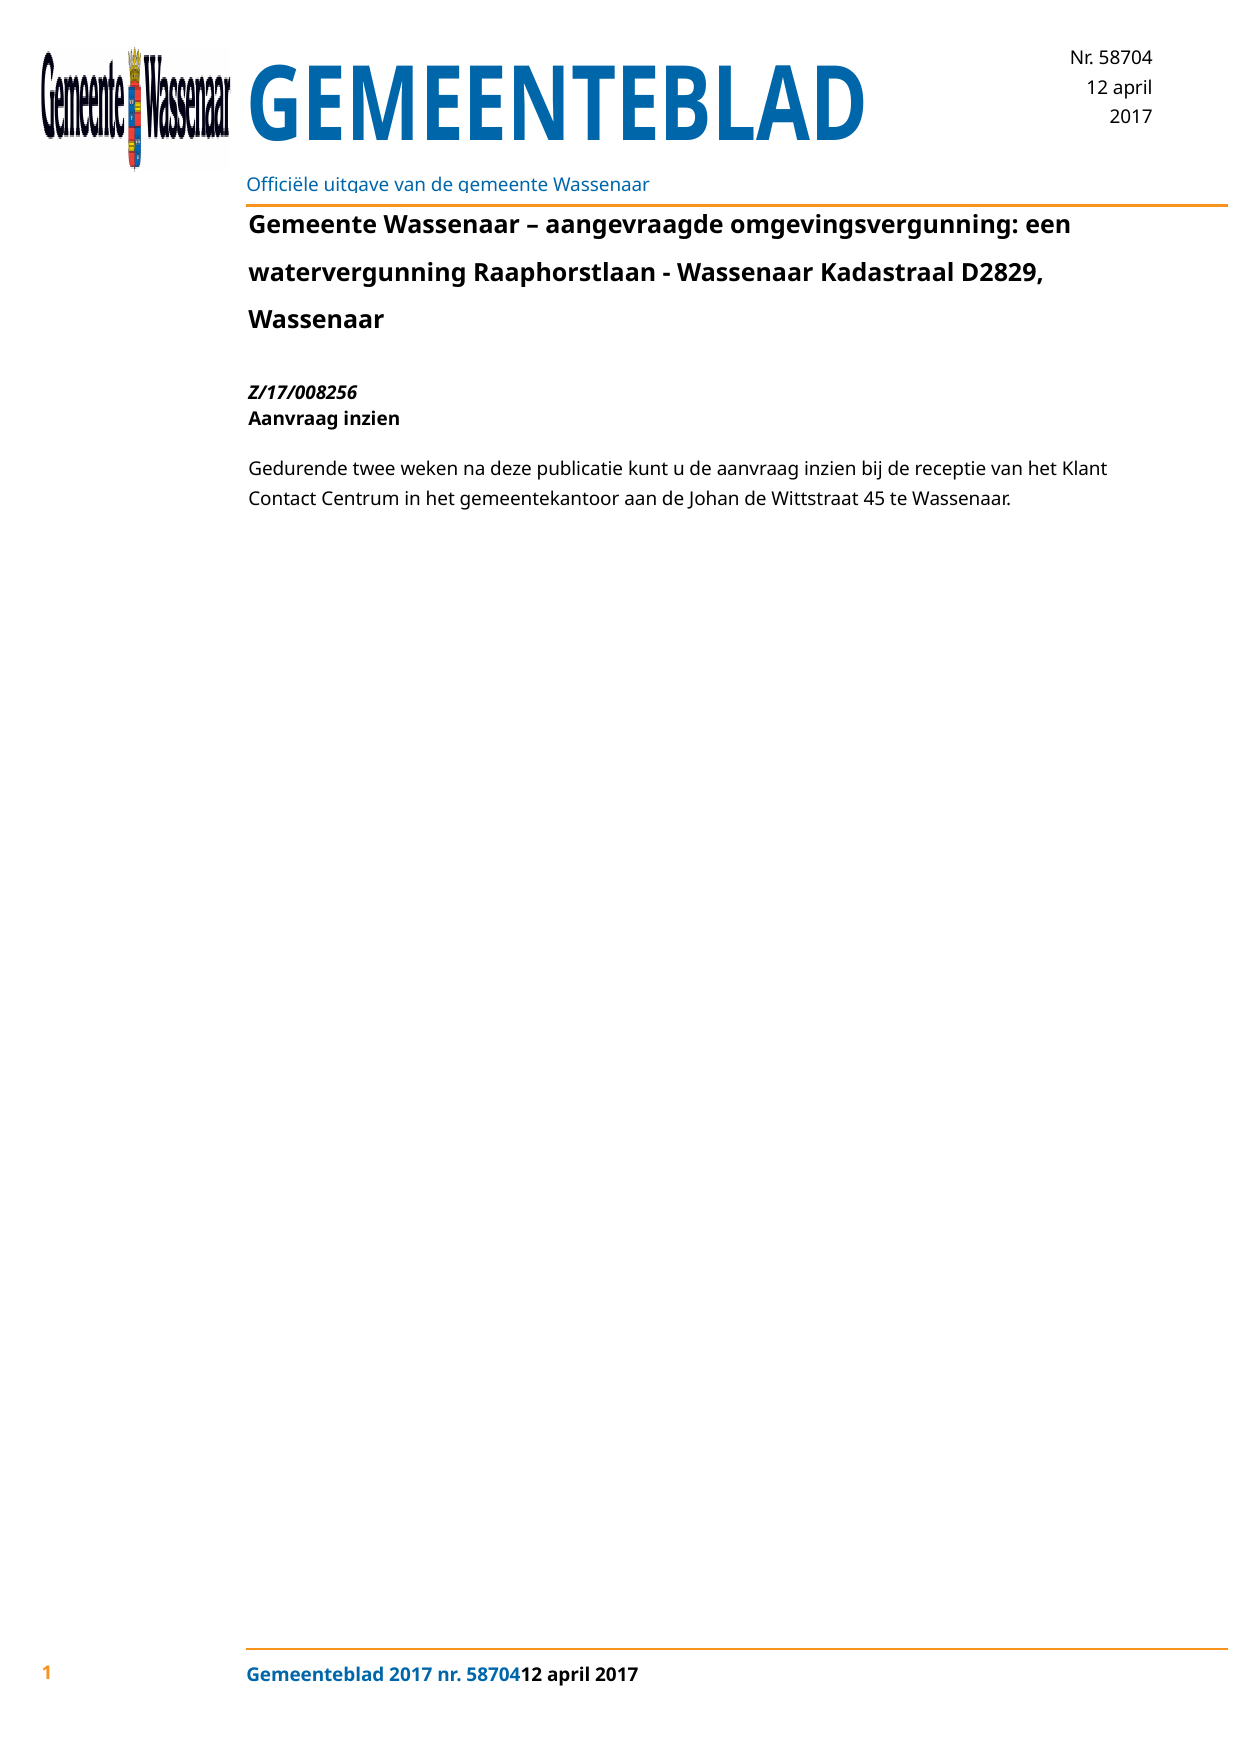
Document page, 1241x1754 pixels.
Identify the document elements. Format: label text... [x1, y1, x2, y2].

text Gedurende twee weken na deze publicatie kunt u de aanvraag inzien bij de receptie van het Klant Contact Centrum in het gemeentekantoor aan de Johan de Wittstraat 45 te Wassenaar. [248, 455, 1152, 511]
picture [41, 47, 231, 172]
text Z/17/008256 [248, 379, 1152, 405]
text Aanvraag inzien [248, 405, 1152, 431]
text Gemeente Wassenaar – aangevraagde omgevingsvergunning: een watervergunning Raaphorstlaan - Wassenaar Kadastraal D2829, Wassenaar [248, 207, 1152, 336]
